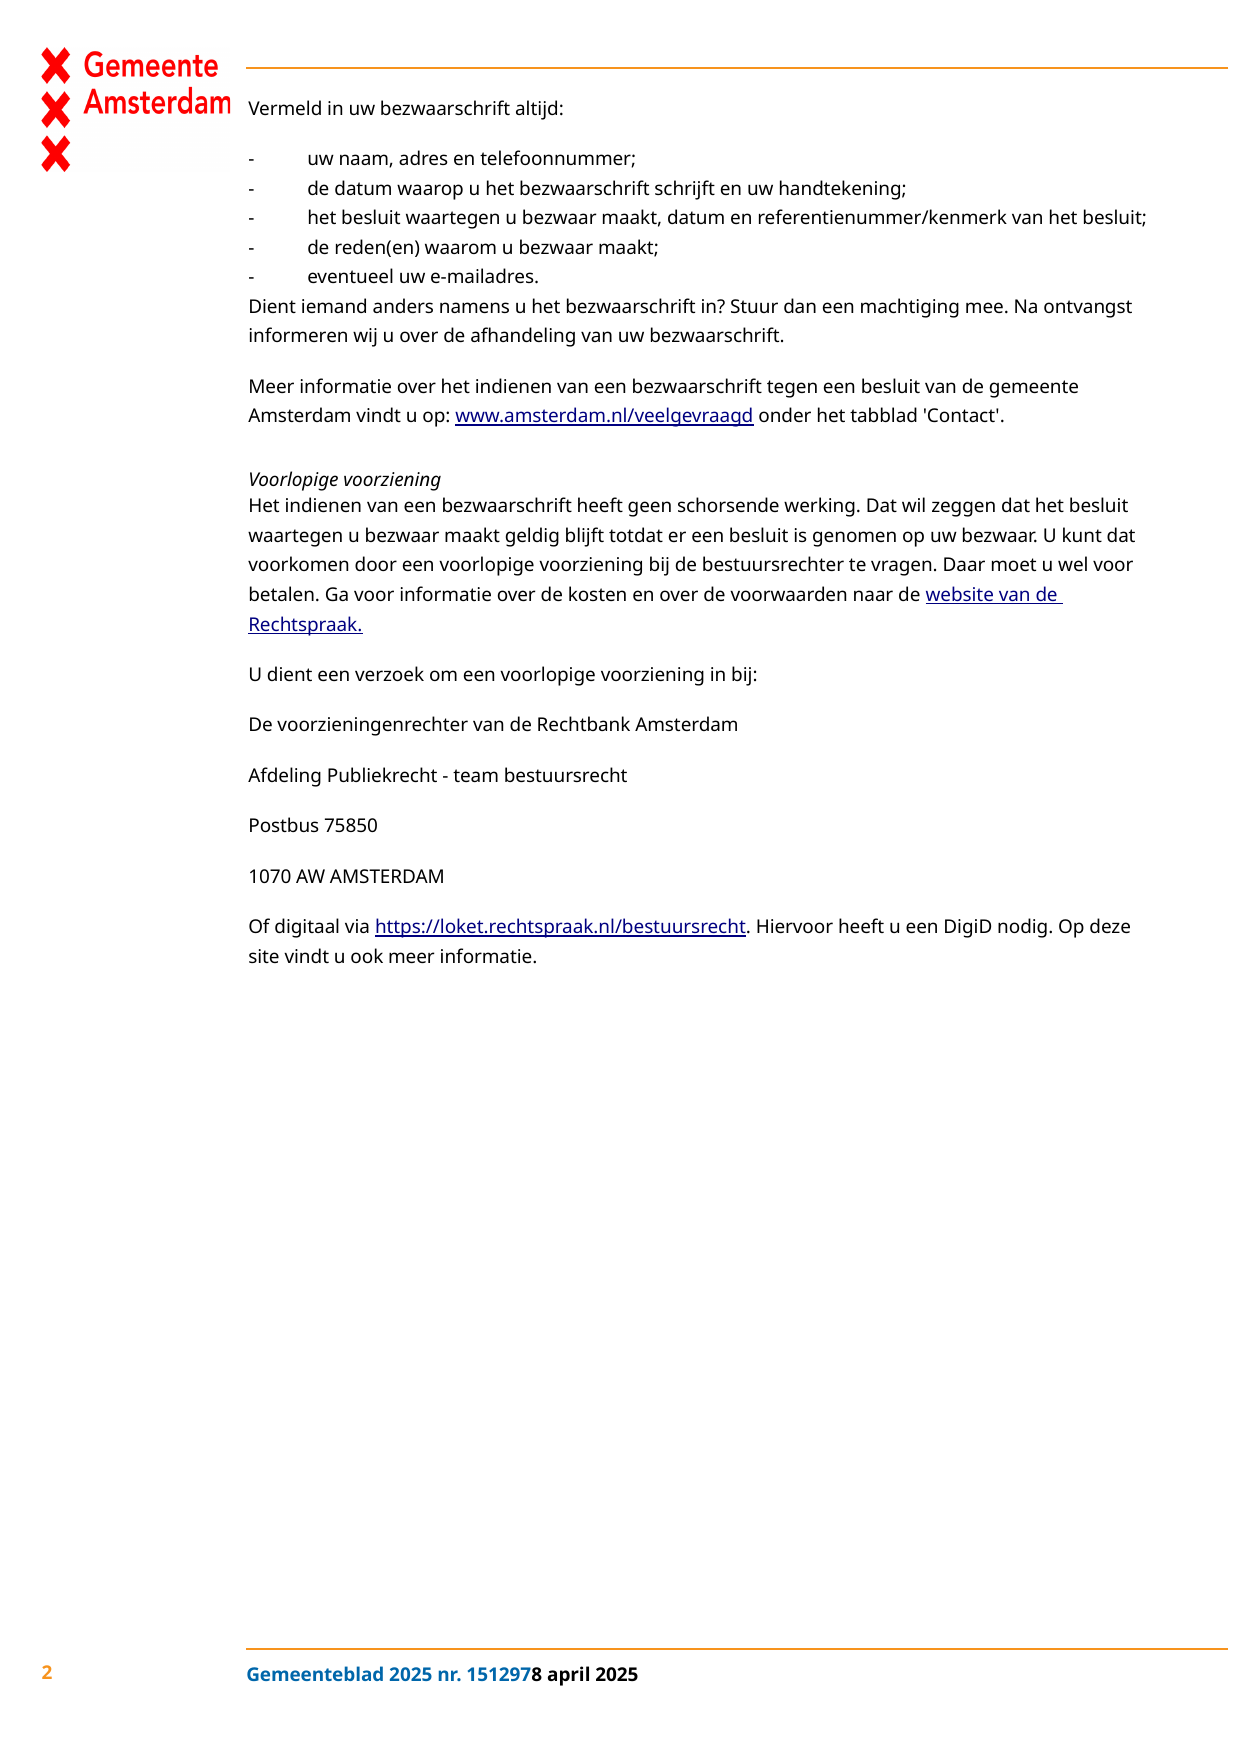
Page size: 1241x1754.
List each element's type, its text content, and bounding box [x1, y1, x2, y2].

list het besluit waartegen u bezwaar maakt, datum en referentienummer/kenmerk van het besluit; [248, 204, 1152, 230]
text 1070 AW AMSTERDAM [248, 863, 1152, 888]
picture [41, 47, 231, 172]
text Of digitaal via https://loket.rechtspraak.nl/bestuursrecht. Hiervoor heeft u een DigiD nodig. Op deze site vindt u ook meer informatie. [248, 913, 1152, 968]
text Dient iemand anders namens u het bezwaarschrift in? Stuur dan een machtiging mee. Na ontvangst informeren wij u over de afhandeling van uw bezwaarschrift. [248, 293, 1152, 348]
list de datum waarop u het bezwaarschrift schrijft en uw handtekening; [248, 175, 1152, 201]
text Meer informatie over het indienen van een bezwaarschrift tegen een besluit van de gemeente Amsterdam vindt u op: www.amsterdam.nl/veelgevraagd onder het tabblad 'Contact'. [248, 373, 1152, 428]
text Postbus 75850 [248, 812, 1152, 838]
text Vermeld in uw bezwaarschrift altijd: [248, 95, 1152, 121]
text U dient een verzoek om een voorlopige voorziening in bij: [248, 661, 1152, 687]
list de reden(en) waarom u bezwaar maakt; [248, 234, 1152, 260]
text Het indienen van een bezwaarschrift heeft geen schorsende werking. Dat wil zeggen dat het besluit waartegen u bezwaar maakt geldig blijft totdat er een besluit is genomen op uw bezwaar. U kunt dat voorkomen door een voorlopige voorziening bij de bestuursrechter te vragen. Daar moet u wel voor betalen. Ga voor informatie over de kosten en over de voorwaarden naar de website van de Rechtspraak. [248, 492, 1152, 636]
text De voorzieningenrechter van de Rechtbank Amsterdam [248, 712, 1152, 737]
list eventueel uw e-mailadres. [248, 263, 1152, 289]
text Afdeling Publiekrecht - team bestuursrecht [248, 762, 1152, 788]
text Voorlopige voorziening [248, 467, 1152, 492]
list uw naam, adres en telefoonnummer; [248, 145, 1152, 171]
